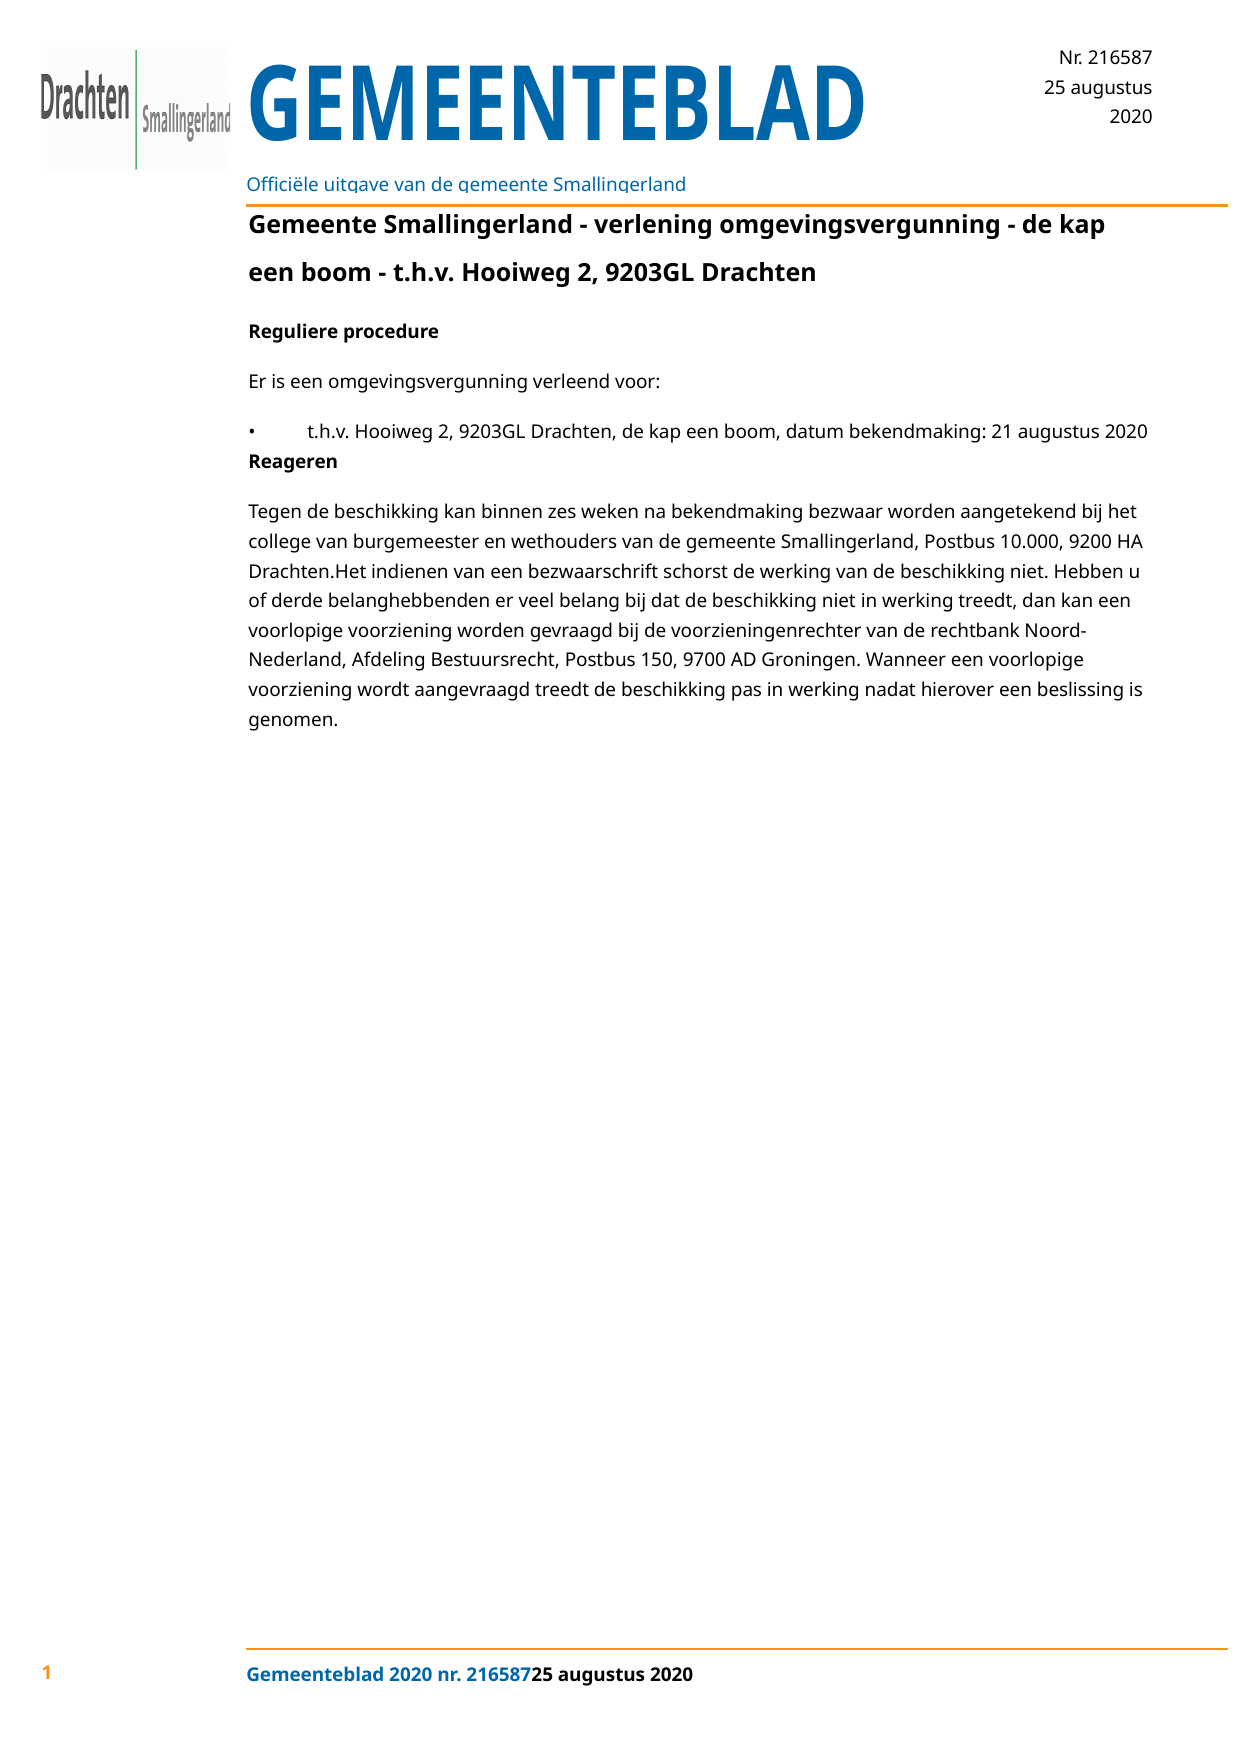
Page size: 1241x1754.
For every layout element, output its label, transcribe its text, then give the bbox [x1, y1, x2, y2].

text Gemeente Smallingerland - verlening omgevingsvergunning - de kap een boom - t.h.v. Hooiweg 2, 9203GL Drachten [248, 207, 1152, 288]
list t.h.v. Hooiweg 2, 9203GL Drachten, de kap een boom, datum bekendmaking: 21 augustus 2020 [248, 419, 1152, 444]
picture [41, 47, 231, 172]
text Er is een omgevingsvergunning verleend voor: [248, 368, 1152, 394]
text Reguliere procedure [248, 318, 1152, 344]
text Tegen de beschikking kan binnen zes weken na bekendmaking bezwaar worden aangetekend bij het college van burgemeester en wethouders van de gemeente Smallingerland, Postbus 10.000, 9200 HA Drachten.Het indienen van een bezwaarschrift schorst de werking van de beschikking niet. Hebben u of derde belanghebbenden er veel belang bij dat de beschikking niet in werking treedt, dan kan een voorlopige voorziening worden gevraagd bij de voorzieningenrechter van de rechtbank Noord-Nederland, Afdeling Bestuursrecht, Postbus 150, 9700 AD Groningen. Wanneer een voorlopige voorziening wordt aangevraagd treedt de beschikking pas in werking nadat hierover een beslissing is genomen. [248, 499, 1152, 732]
text Reageren [248, 448, 1152, 474]
